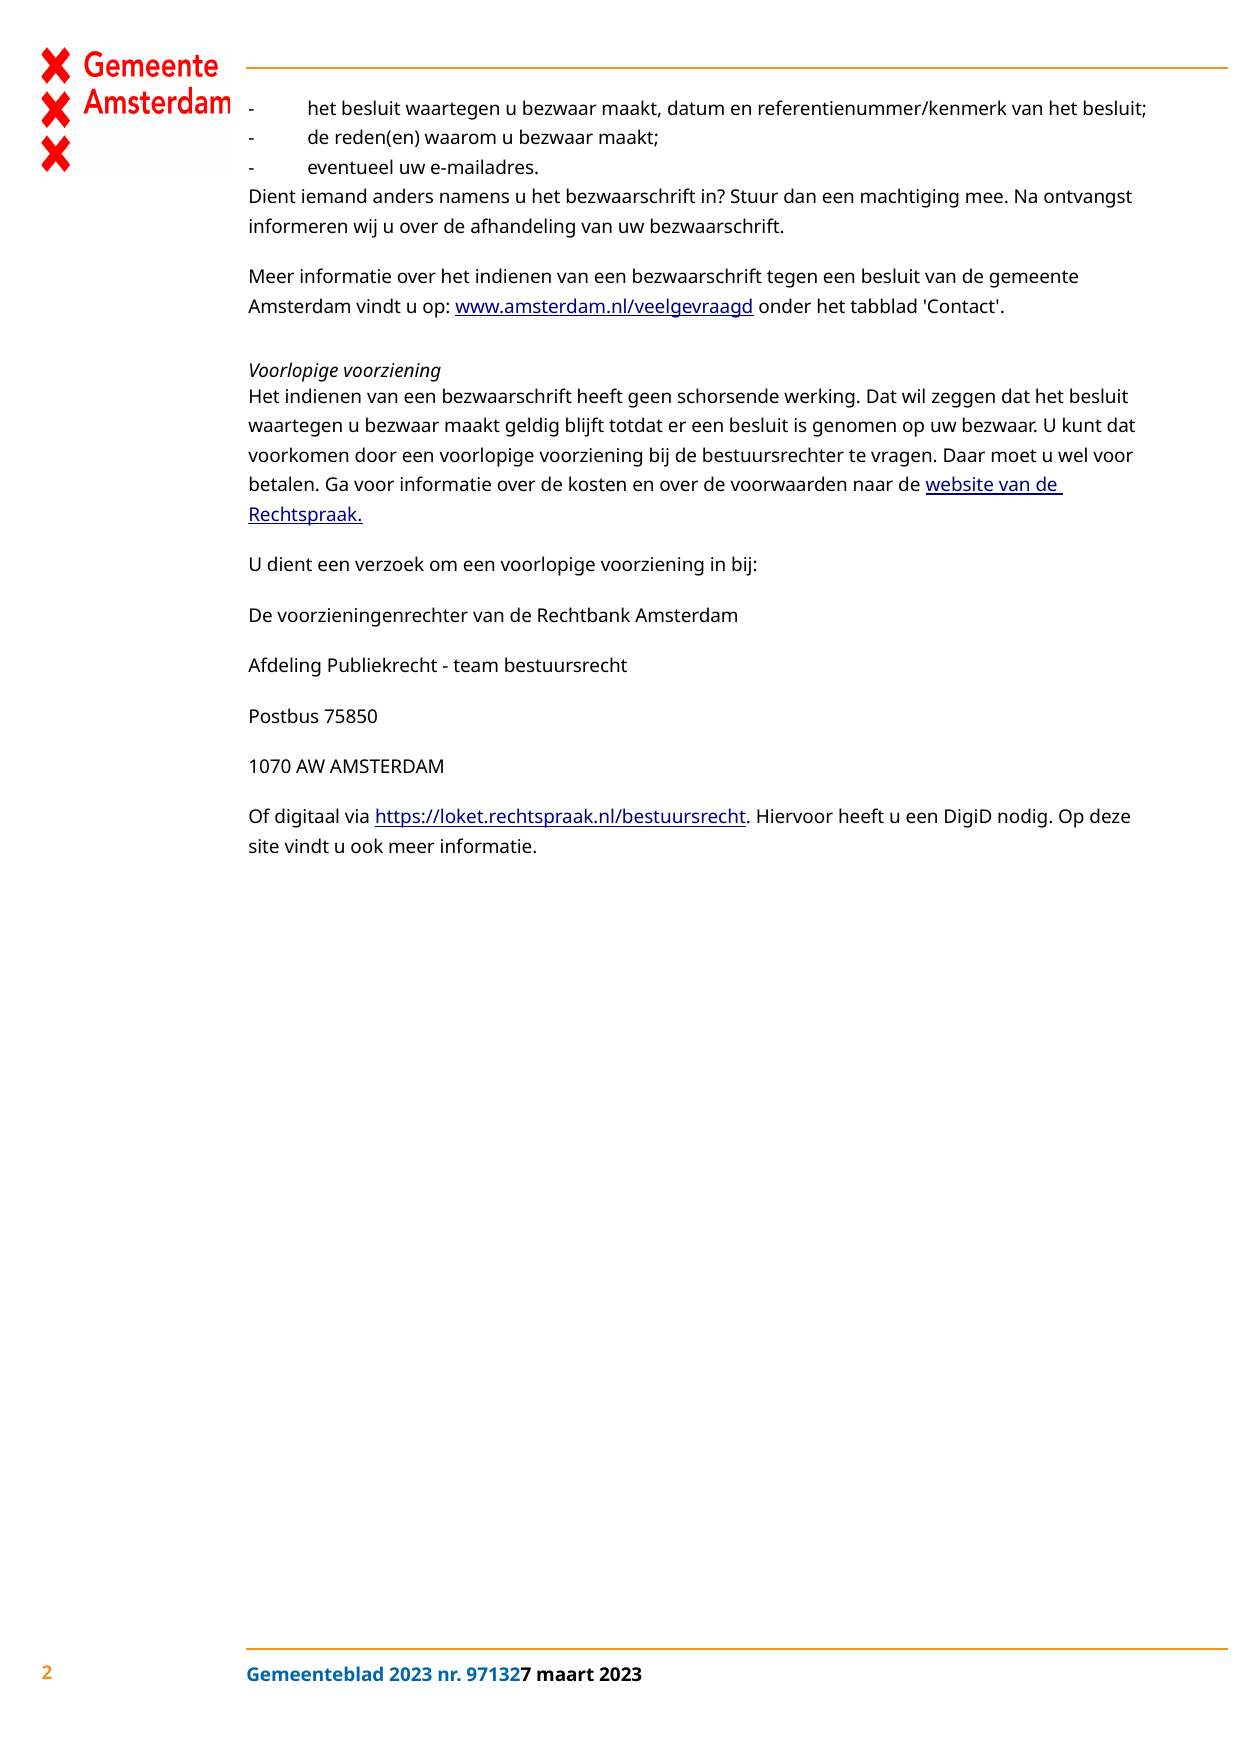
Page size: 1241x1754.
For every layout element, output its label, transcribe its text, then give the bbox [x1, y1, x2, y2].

list het besluit waartegen u bezwaar maakt, datum en referentienummer/kenmerk van het besluit; [248, 95, 1152, 121]
picture [41, 47, 231, 172]
text U dient een verzoek om een voorlopige voorziening in bij: [248, 552, 1152, 577]
text Het indienen van een bezwaarschrift heeft geen schorsende werking. Dat wil zeggen dat het besluit waartegen u bezwaar maakt geldig blijft totdat er een besluit is genomen op uw bezwaar. U kunt dat voorkomen door een voorlopige voorziening bij de bestuursrechter te vragen. Daar moet u wel voor betalen. Ga voor informatie over de kosten en over de voorwaarden naar de website van de Rechtspraak. [248, 383, 1152, 527]
text Of digitaal via https://loket.rechtspraak.nl/bestuursrecht. Hiervoor heeft u een DigiD nodig. Op deze site vindt u ook meer informatie. [248, 804, 1152, 859]
list de reden(en) waarom u bezwaar maakt; [248, 124, 1152, 150]
text Meer informatie over het indienen van een bezwaarschrift tegen een besluit van de gemeente Amsterdam vindt u op: www.amsterdam.nl/veelgevraagd onder het tabblad 'Contact'. [248, 263, 1152, 319]
text 1070 AW AMSTERDAM [248, 753, 1152, 779]
text Voorlopige voorziening [248, 357, 1152, 383]
list eventueel uw e-mailadres. [248, 154, 1152, 180]
text De voorzieningenrechter van de Rechtbank Amsterdam [248, 602, 1152, 628]
text Dient iemand anders namens u het bezwaarschrift in? Stuur dan een machtiging mee. Na ontvangst informeren wij u over de afhandeling van uw bezwaarschrift. [248, 183, 1152, 239]
text Afdeling Publiekrecht - team bestuursrecht [248, 652, 1152, 678]
text Postbus 75850 [248, 703, 1152, 728]
